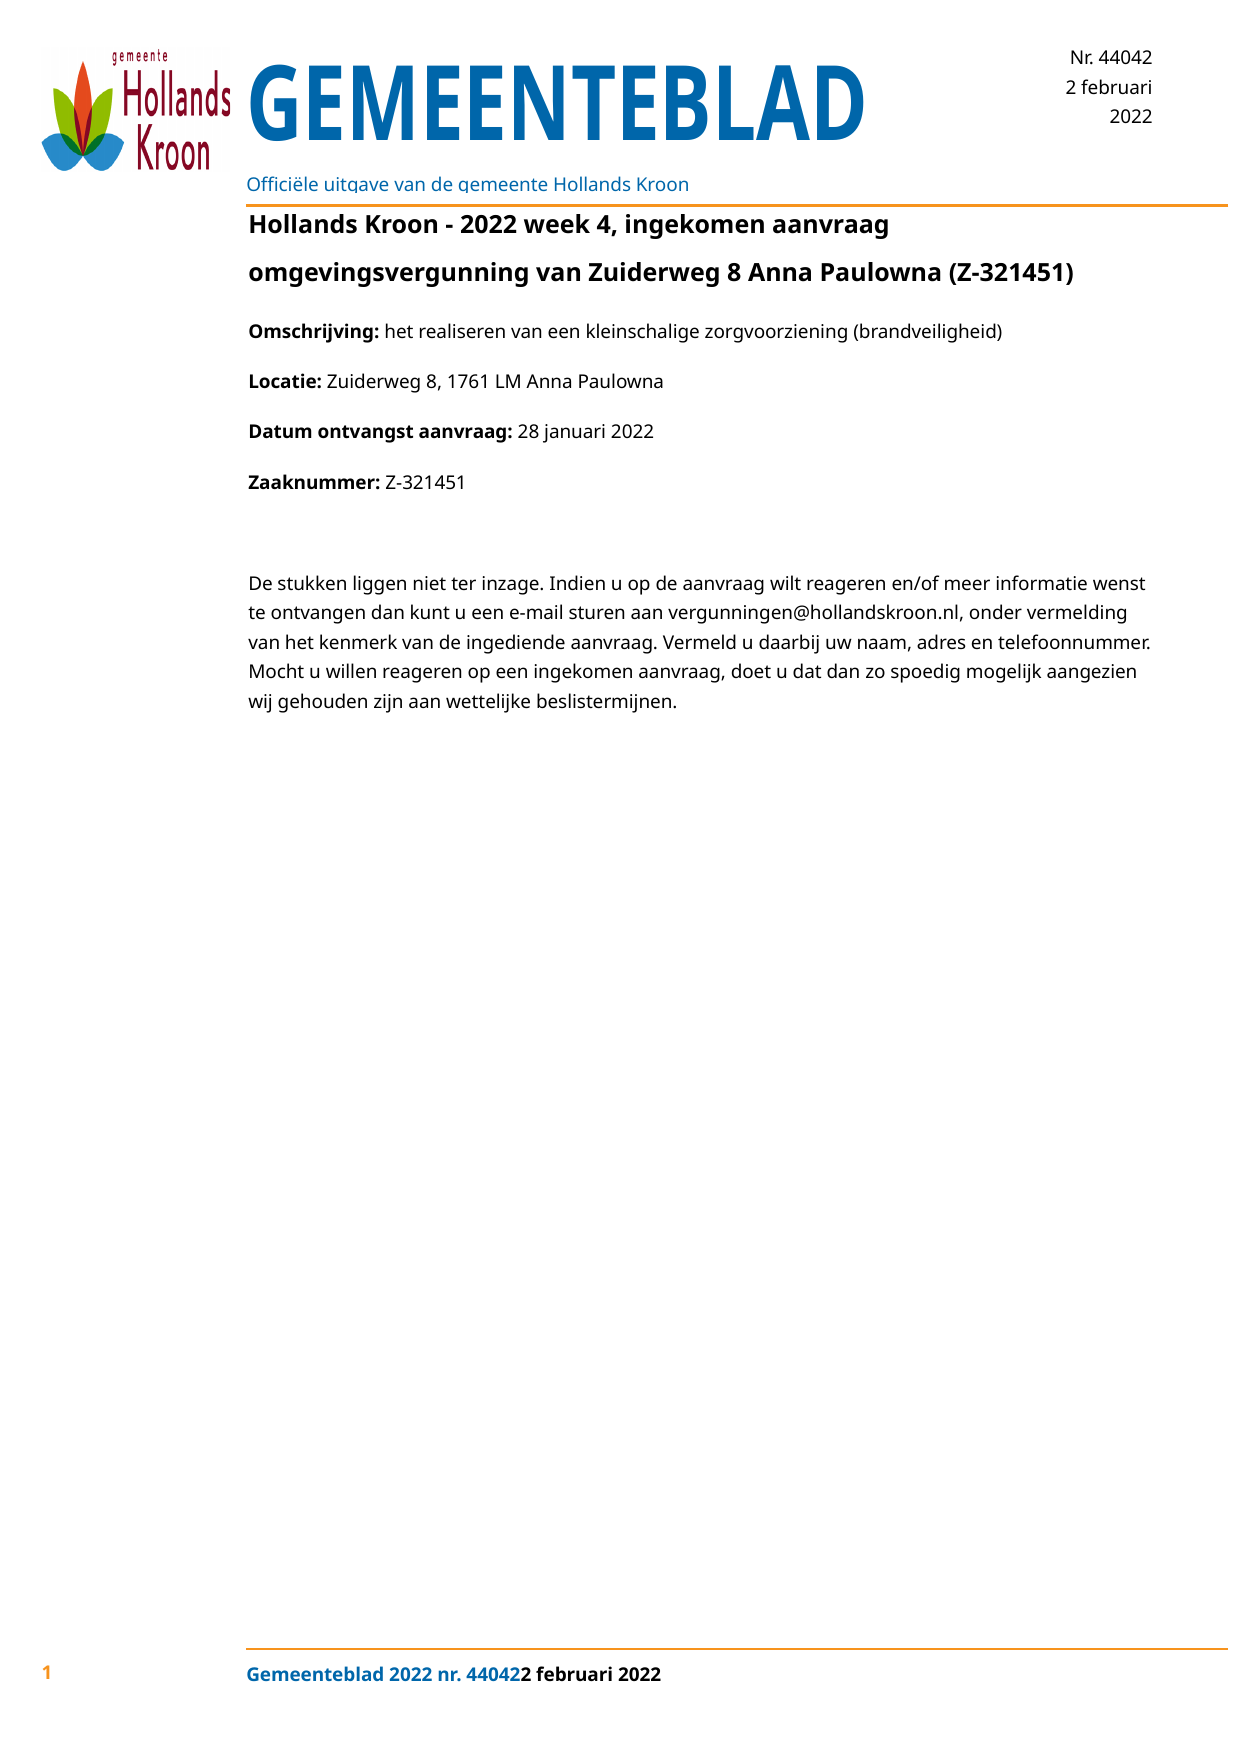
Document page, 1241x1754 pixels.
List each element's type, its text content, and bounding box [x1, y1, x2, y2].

text Locatie: Zuiderweg 8, 1761 LM Anna Paulowna [248, 368, 1152, 394]
text De stukken liggen niet ter inzage. Indien u op de aanvraag wilt reageren en/of meer informatie wenst te ontvangen dan kunt u een e-mail sturen aan vergunningen@hollandskroon.nl, onder vermelding van het kenmerk van de ingediende aanvraag. Vermeld u daarbij uw naam, adres en telefoonnummer. Mocht u willen reageren op een ingekomen aanvraag, doet u dat dan zo spoedig mogelijk aangezien wij gehouden zijn aan wettelijke beslistermijnen. [248, 570, 1152, 714]
text Datum ontvangst aanvraag: 28 januari 2022 [248, 419, 1152, 444]
picture [41, 47, 231, 172]
text Zaaknummer: Z-321451 [248, 469, 1152, 495]
text Hollands Kroon - 2022 week 4, ingekomen aanvraag omgevingsvergunning van Zuiderweg 8 Anna Paulowna (Z-321451) [248, 207, 1152, 288]
text Omschrijving: het realiseren van een kleinschalige zorgvoorziening (brandveiligheid) [248, 318, 1152, 344]
